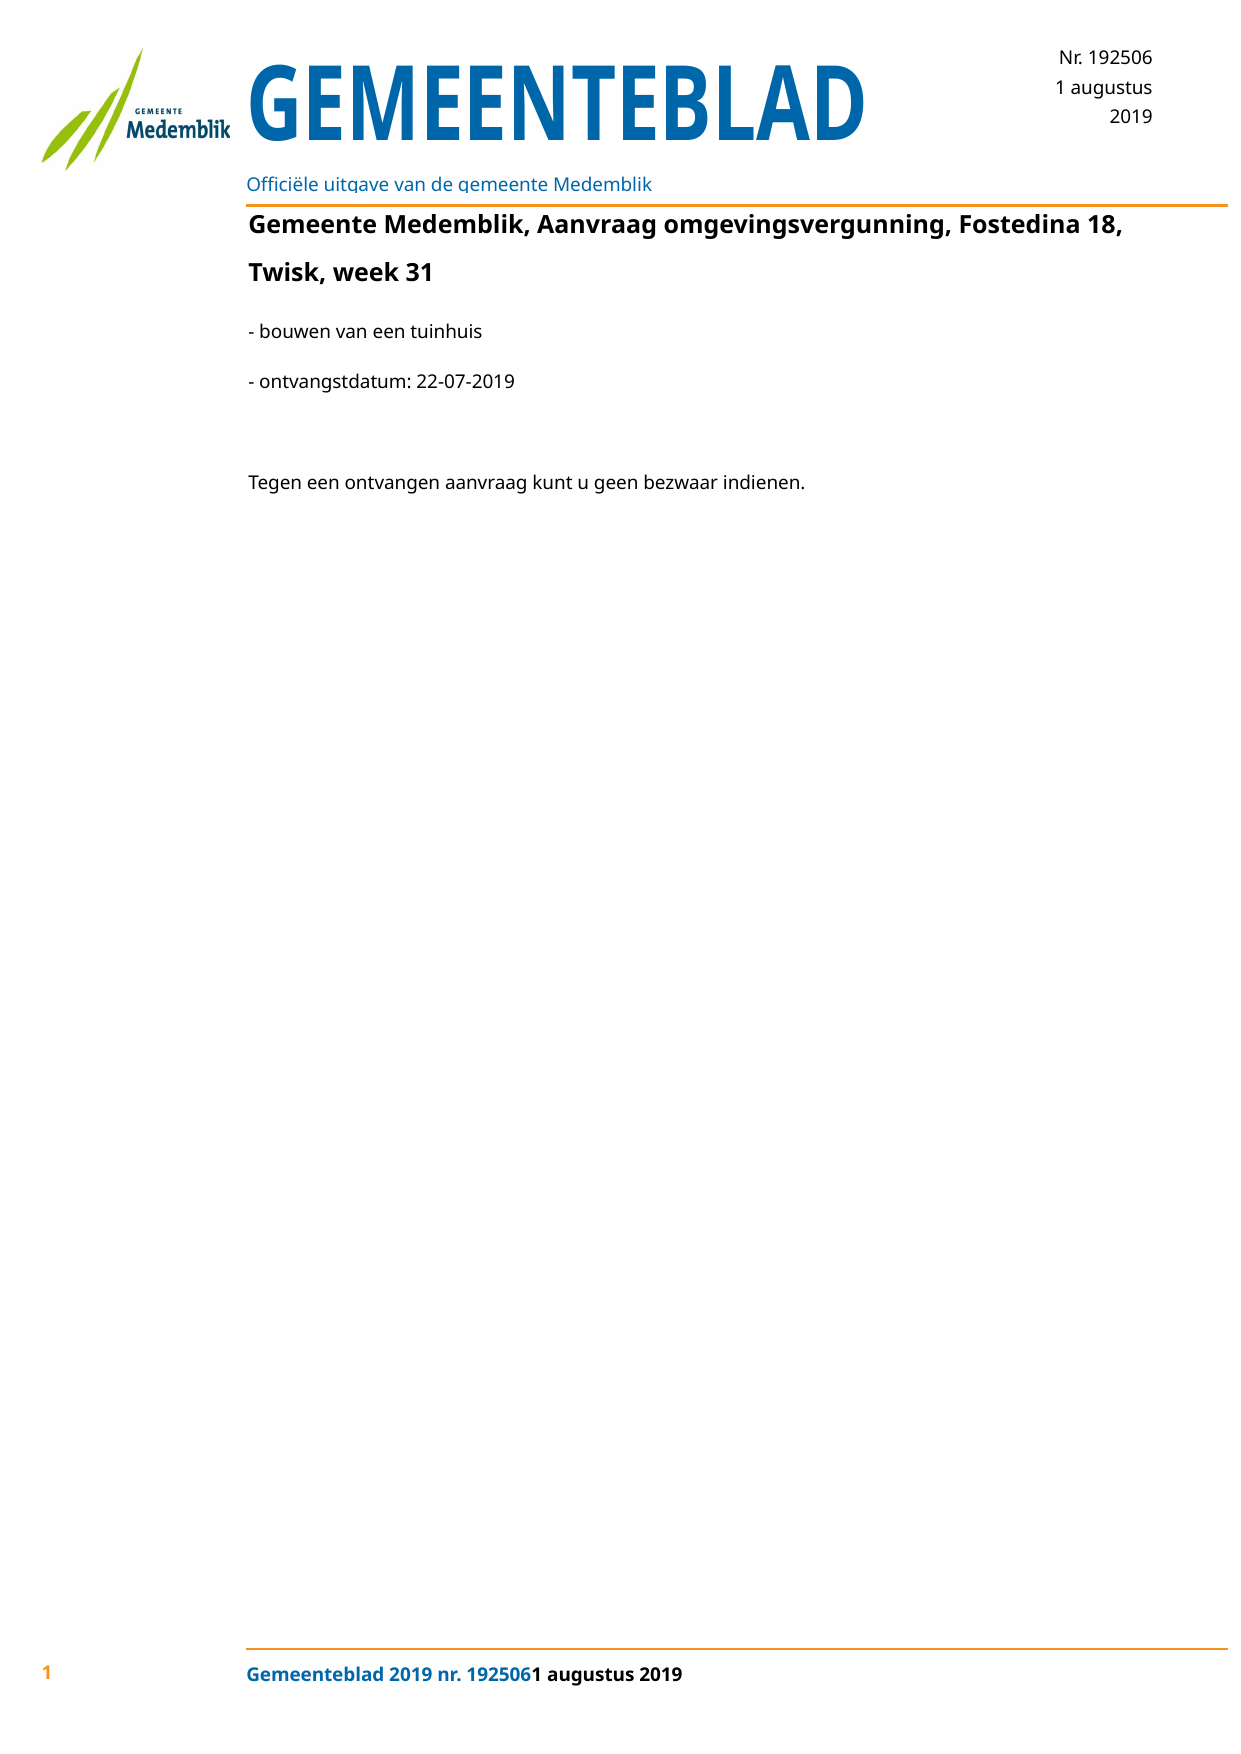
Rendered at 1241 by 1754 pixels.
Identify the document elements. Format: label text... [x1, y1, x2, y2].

picture [41, 47, 231, 172]
text Tegen een ontvangen aanvraag kunt u geen bezwaar indienen. [248, 469, 1152, 495]
text - ontvangstdatum: 22-07-2019 [248, 368, 1152, 394]
text Gemeente Medemblik, Aanvraag omgevingsvergunning, Fostedina 18, Twisk, week 31 [248, 207, 1152, 288]
text - bouwen van een tuinhuis [248, 318, 1152, 344]
